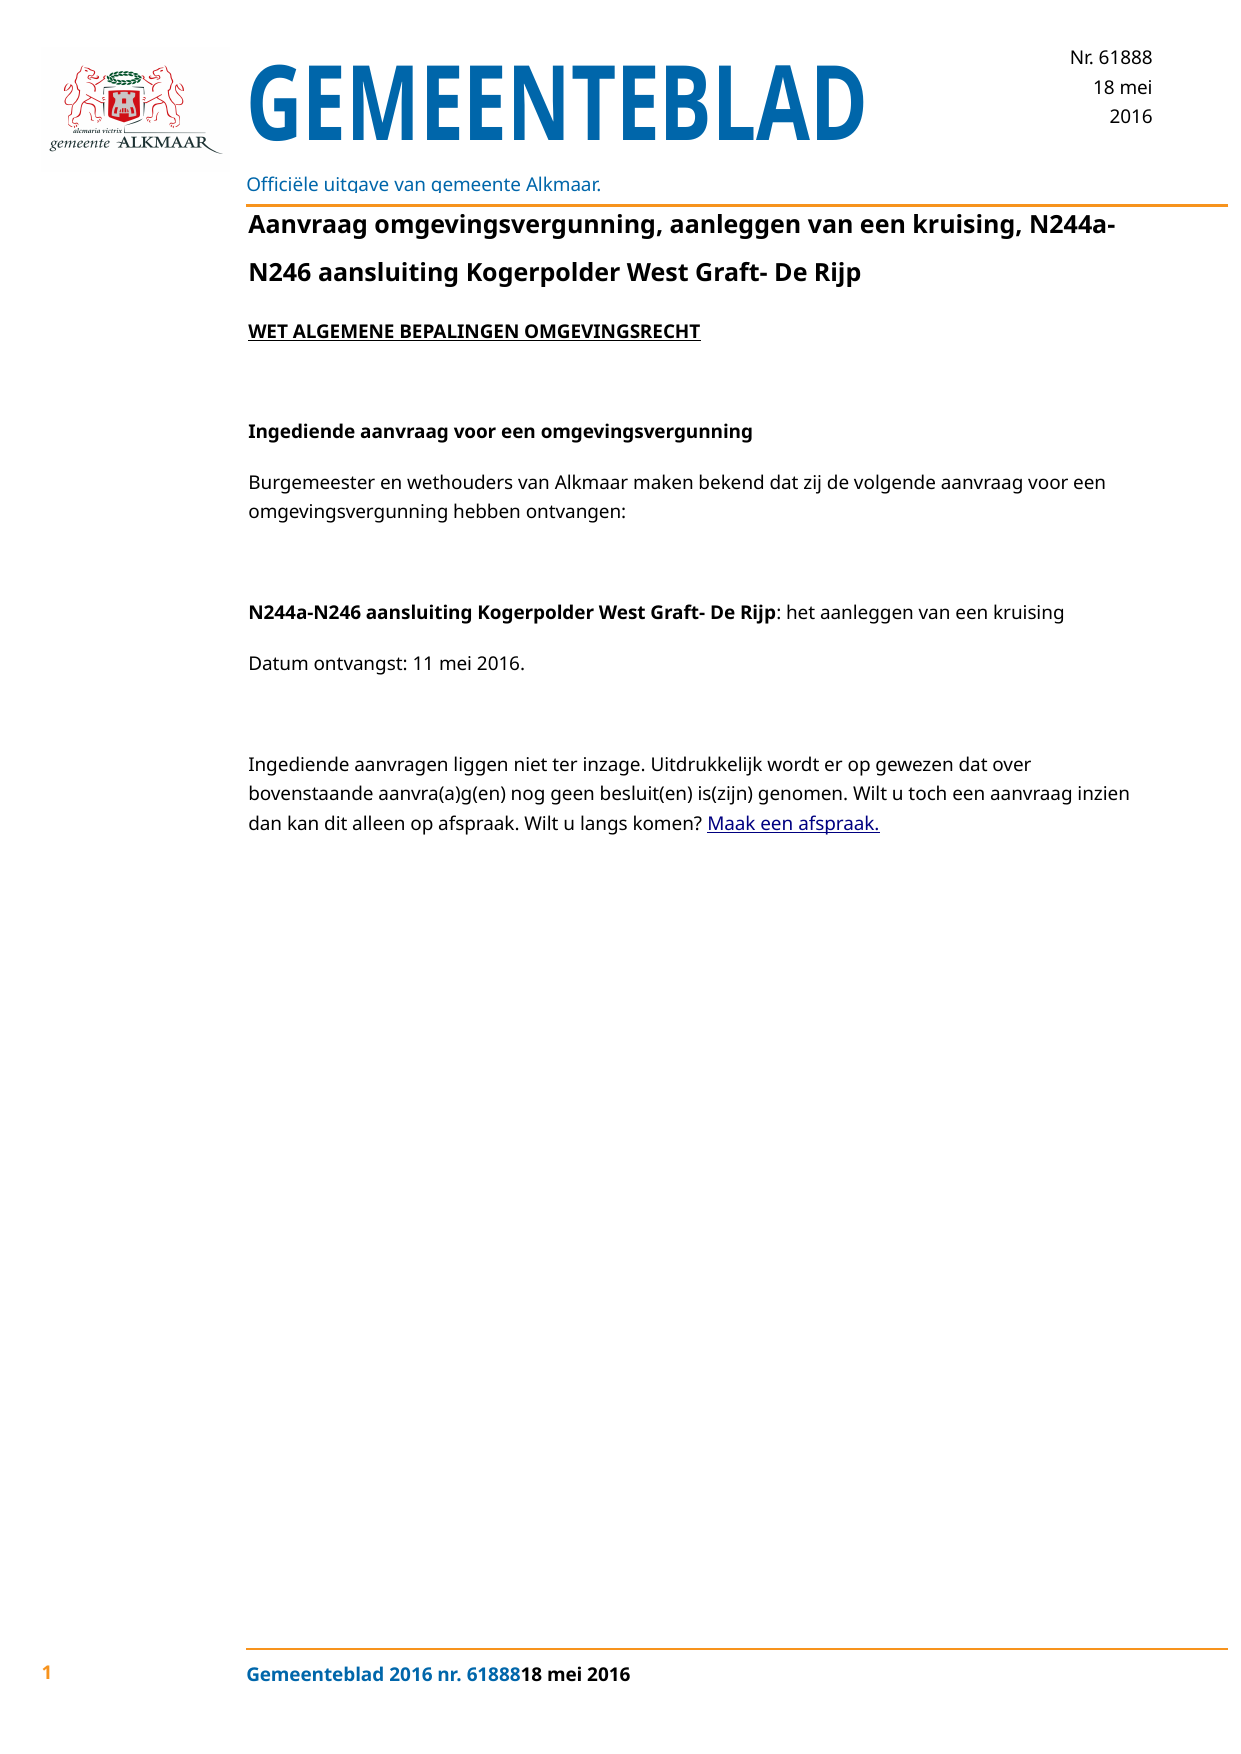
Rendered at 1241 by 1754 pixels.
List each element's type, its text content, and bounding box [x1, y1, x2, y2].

text Aanvraag omgevingsvergunning, aanleggen van een kruising, N244a-N246 aansluiting Kogerpolder West Graft- De Rijp [248, 207, 1152, 288]
text WET ALGEMENE BEPALINGEN OMGEVINGSRECHT [248, 318, 1152, 344]
text Ingediende aanvragen liggen niet ter inzage. Uitdrukkelijk wordt er op gewezen dat over bovenstaande aanvra(a)g(en) nog geen besluit(en) is(zijn) genomen. Wilt u toch een aanvraag inzien dan kan dit alleen op afspraak. Wilt u langs komen? Maak een afspraak. [248, 751, 1152, 836]
text N244a-N246 aansluiting Kogerpolder West Graft- De Rijp: het aanleggen van een kruising [248, 599, 1152, 625]
text Burgemeester en wethouders van Alkmaar maken bekend dat zij de volgende aanvraag voor een omgevingsvergunning hebben ontvangen: [248, 469, 1152, 524]
text Datum ontvangst: 11 mei 2016. [248, 650, 1152, 676]
text Ingediende aanvraag voor een omgevingsvergunning [248, 419, 1152, 444]
picture [41, 47, 231, 172]
